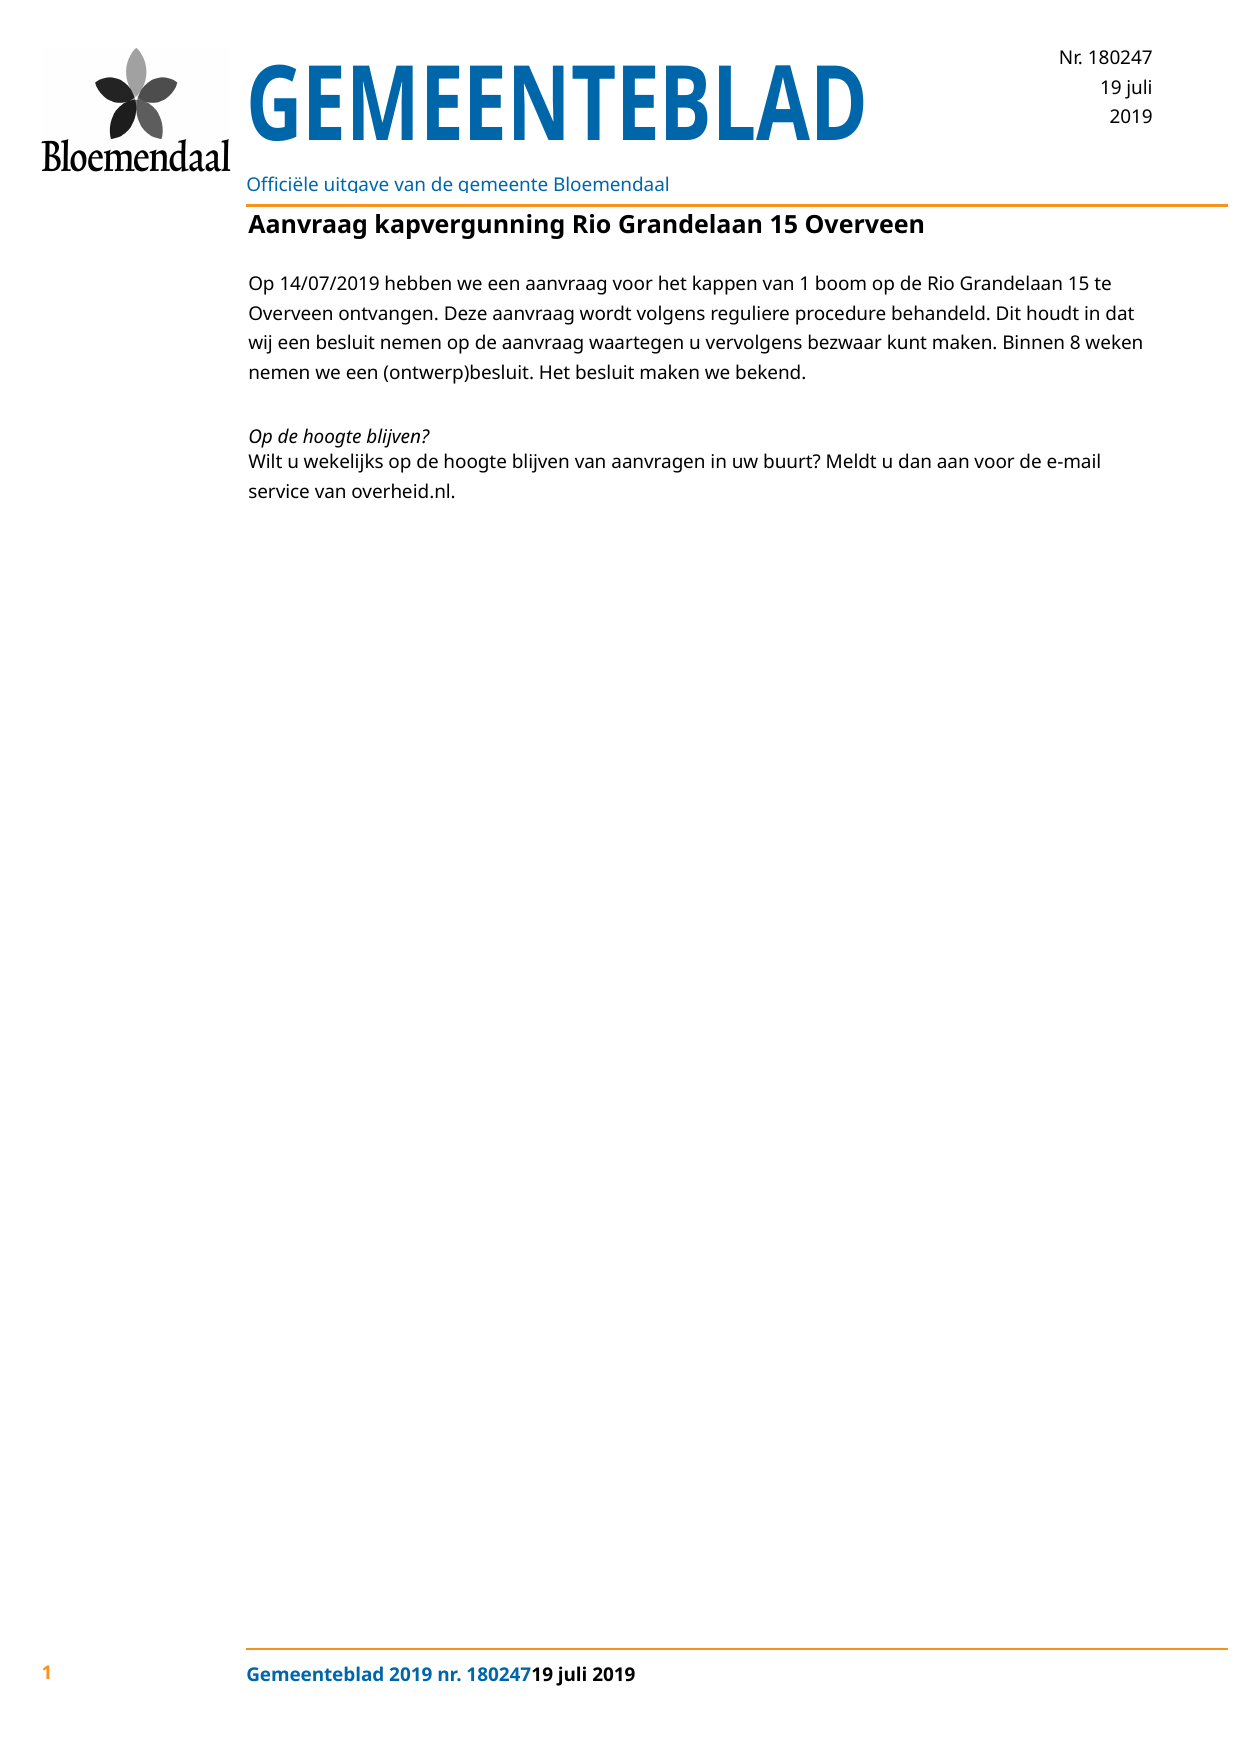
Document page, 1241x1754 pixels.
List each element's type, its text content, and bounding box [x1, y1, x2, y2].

text Op 14/07/2019 hebben we een aanvraag voor het kappen van 1 boom op de Rio Grandelaan 15 te Overveen ontvangen. Deze aanvraag wordt volgens reguliere procedure behandeld. Dit houdt in dat wij een besluit nemen op de aanvraag waartegen u vervolgens bezwaar kunt maken. Binnen 8 weken nemen we een (ontwerp)besluit. Het besluit maken we bekend. [248, 270, 1152, 385]
picture [41, 47, 231, 172]
text Aanvraag kapvergunning Rio Grandelaan 15 Overveen [248, 207, 1152, 241]
text Wilt u wekelijks op de hoogte blijven van aanvragen in uw buurt? Meldt u dan aan voor de e-mail service van overheid.nl. [248, 449, 1152, 504]
text Op de hoogte blijven? [248, 423, 1152, 449]
